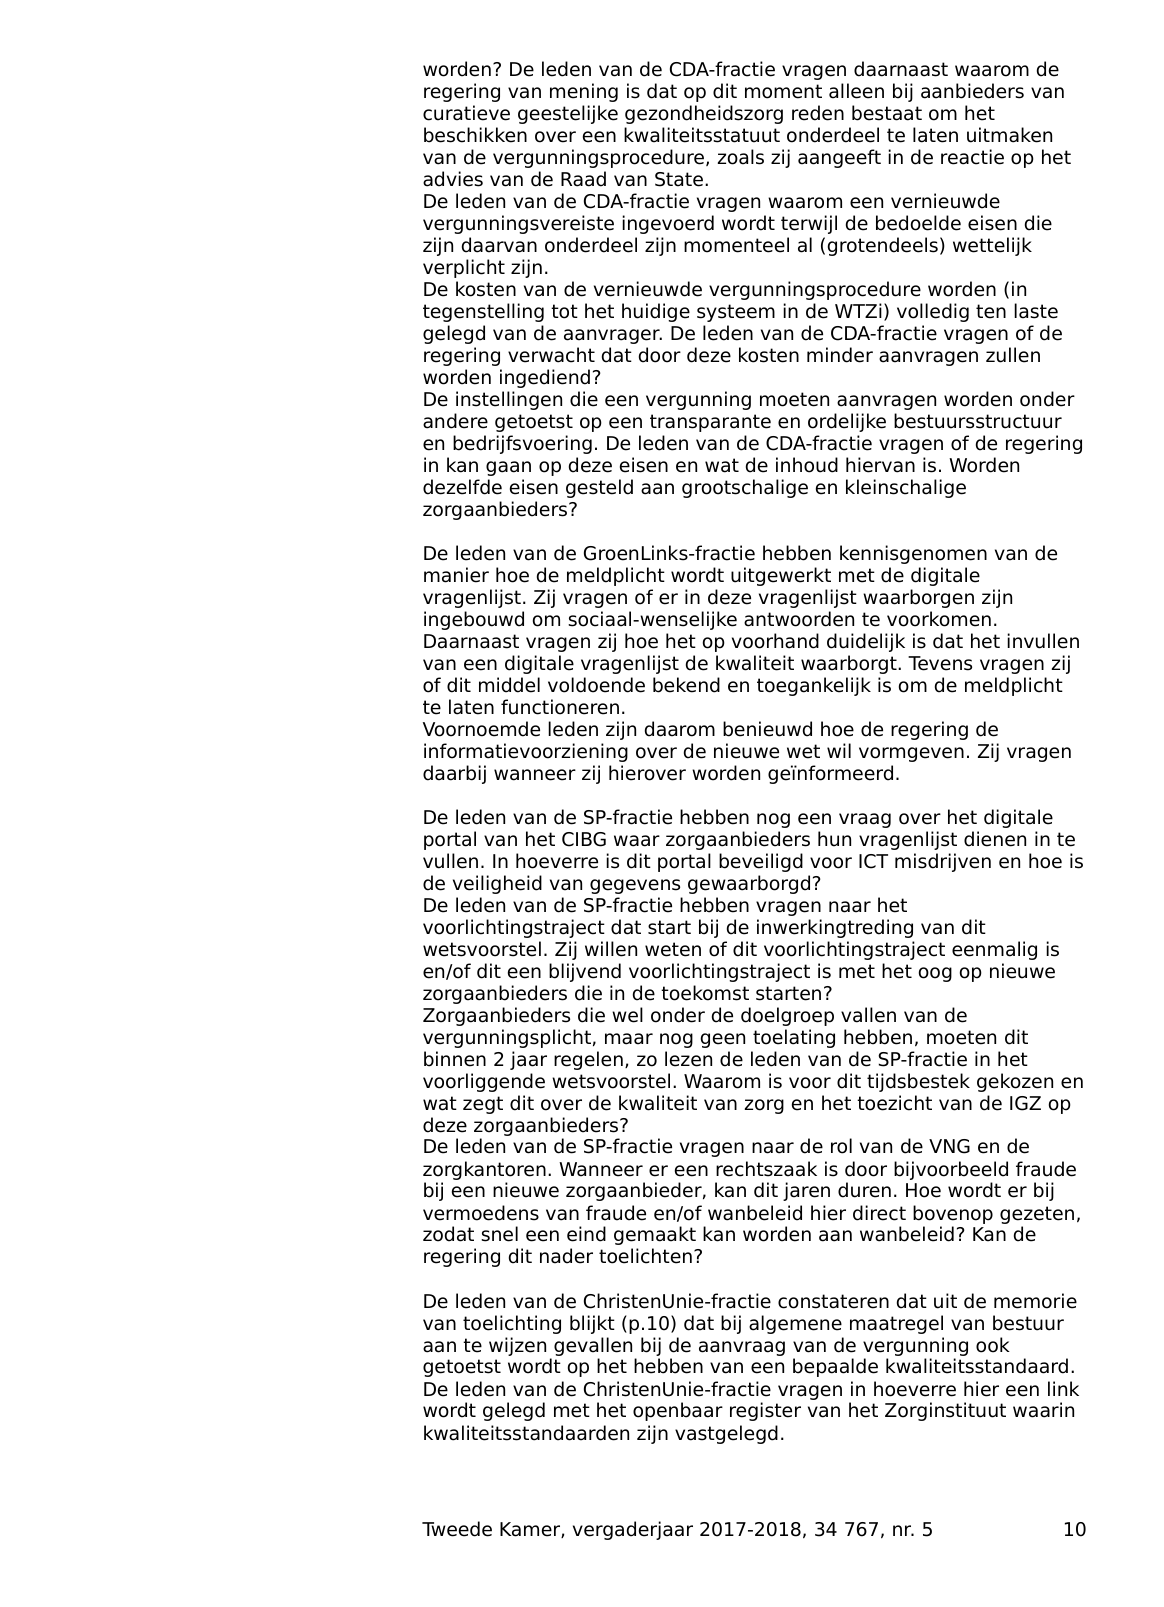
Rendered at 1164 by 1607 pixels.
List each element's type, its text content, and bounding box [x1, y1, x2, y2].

text worden? De leden van de CDA-fractie vragen daarnaast waarom de regering van mening is dat op dit moment alleen bij aanbieders van curatieve geestelijke gezondheidszorg reden bestaat om het beschikken over een kwaliteitsstatuut onderdeel te laten uitmaken van de vergunningsprocedure, zoals zij aangeeft in de reactie op het advies van de Raad van State. [422, 59, 1087, 191]
text De leden van de GroenLinks-fractie hebben kennisgenomen van de manier hoe de meldplicht wordt uitgewerkt met de digitale vragenlijst. Zij vragen of er in deze vragenlijst waarborgen zijn ingebouwd om sociaal-wenselijke antwoorden te voorkomen. Daarnaast vragen zij hoe het op voorhand duidelijk is dat het invullen van een digitale vragenlijst de kwaliteit waarborgt. Tevens vragen zij of dit middel voldoende bekend en toegankelijk is om de meldplicht te laten functioneren. [422, 543, 1087, 719]
text Zorgaanbieders die wel onder de doelgroep vallen van de vergunningsplicht, maar nog geen toelating hebben, moeten dit binnen 2 jaar regelen, zo lezen de leden van de SP-fractie in het voorliggende wetsvoorstel. Waarom is voor dit tijdsbestek gekozen en wat zegt dit over de kwaliteit van zorg en het toezicht van de IGZ op deze zorgaanbieders? [422, 1004, 1087, 1136]
text De leden van de CDA-fractie vragen waarom een vernieuwde vergunningsvereiste ingevoerd wordt terwijl de bedoelde eisen die zijn daarvan onderdeel zijn momenteel al (grotendeels) wettelijk verplicht zijn. [422, 191, 1087, 279]
text De instellingen die een vergunning moeten aanvragen worden onder andere getoetst op een transparante en ordelijke bestuursstructuur en bedrijfsvoering. De leden van de CDA-fractie vragen of de regering in kan gaan op deze eisen en wat de inhoud hiervan is. Worden dezelfde eisen gesteld aan grootschalige en kleinschalige zorgaanbieders? [422, 389, 1087, 521]
text De kosten van de vernieuwde vergunningsprocedure worden (in tegenstelling tot het huidige systeem in de WTZi) volledig ten laste gelegd van de aanvrager. De leden van de CDA-fractie vragen of de regering verwacht dat door deze kosten minder aanvragen zullen worden ingediend? [422, 279, 1087, 389]
text De leden van de SP-fractie hebben vragen naar het voorlichtingstraject dat start bij de inwerkingtreding van dit wetsvoorstel. Zij willen weten of dit voorlichtingstraject eenmalig is en/of dit een blijvend voorlichtingstraject is met het oog op nieuwe zorgaanbieders die in de toekomst starten? [422, 895, 1087, 1004]
text De leden van de SP-fractie vragen naar de rol van de VNG en de zorgkantoren. Wanneer er een rechtszaak is door bijvoorbeeld fraude bij een nieuwe zorgaanbieder, kan dit jaren duren. Hoe wordt er bij vermoedens van fraude en/of wanbeleid hier direct bovenop gezeten, zodat snel een eind gemaakt kan worden aan wanbeleid? Kan de regering dit nader toelichten? [422, 1136, 1087, 1268]
text Voornoemde leden zijn daarom benieuwd hoe de regering de informatievoorziening over de nieuwe wet wil vormgeven. Zij vragen daarbij wanneer zij hierover worden geïnformeerd. [422, 719, 1087, 784]
text De leden van de ChristenUnie-fractie constateren dat uit de memorie van toelichting blijkt (p.10) dat bij algemene maatregel van bestuur aan te wijzen gevallen bij de aanvraag van de vergunning ook getoetst wordt op het hebben van een bepaalde kwaliteitsstandaard. De leden van de ChristenUnie-fractie vragen in hoeverre hier een link wordt gelegd met het openbaar register van het Zorginstituut waarin kwaliteitsstandaarden zijn vastgelegd. [422, 1291, 1087, 1444]
text De leden van de SP-fractie hebben nog een vraag over het digitale portal van het CIBG waar zorgaanbieders hun vragenlijst dienen in te vullen. In hoeverre is dit portal beveiligd voor ICT misdrijven en hoe is de veiligheid van gegevens gewaarborgd? [422, 807, 1087, 895]
